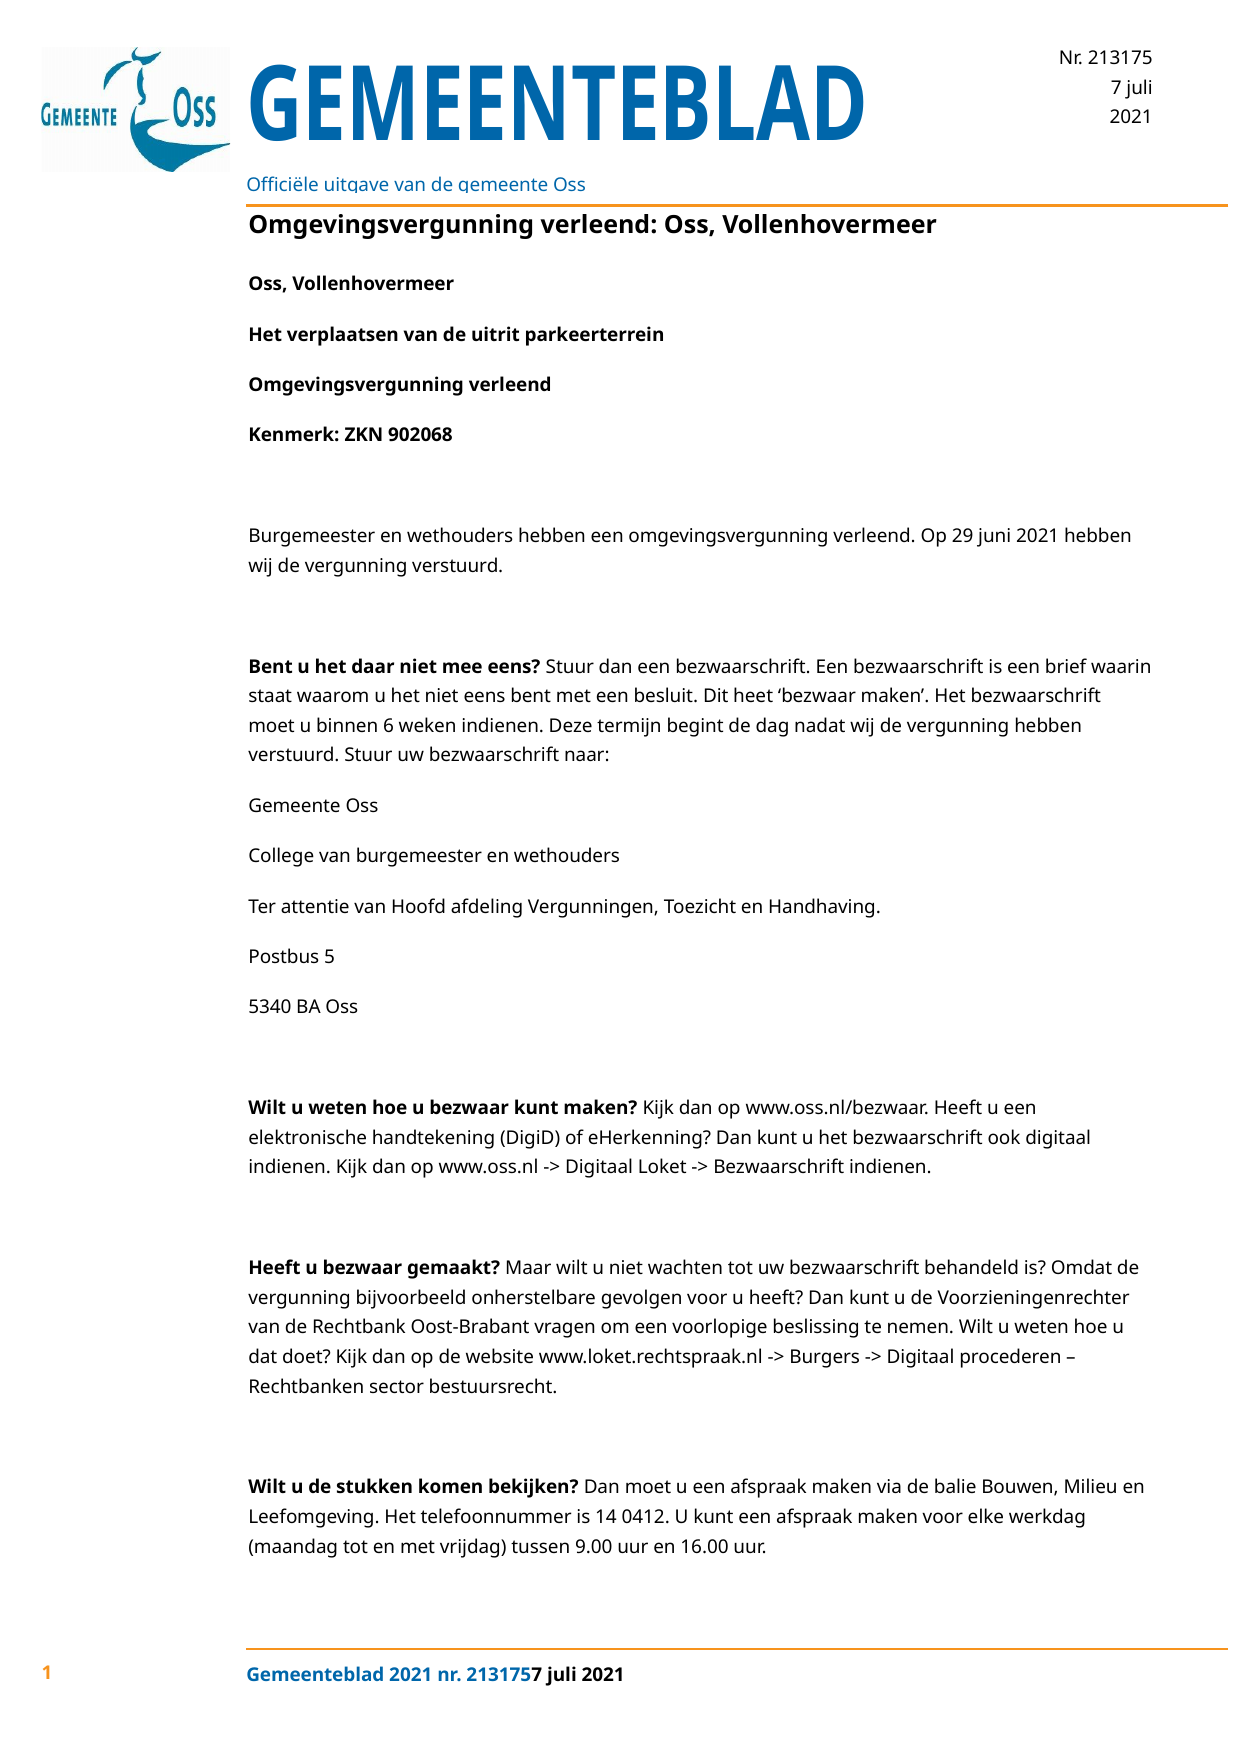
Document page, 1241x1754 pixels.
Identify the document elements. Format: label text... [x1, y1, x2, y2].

text Het verplaatsen van de uitrit parkeerterrein [248, 321, 1152, 346]
text Omgevingsvergunning verleend [248, 371, 1152, 397]
text 5340 BA Oss [248, 994, 1152, 1019]
text Kenmerk: ZKN 902068 [248, 422, 1152, 447]
text Gemeente Oss [248, 792, 1152, 818]
text Omgevingsvergunning verleend: Oss, Vollenhovermeer [248, 207, 1152, 241]
picture [41, 47, 231, 172]
text Burgemeester en wethouders hebben een omgevingsvergunning verleend. Op 29 juni 2021 hebben wij de vergunning verstuurd. [248, 522, 1152, 578]
text College van burgemeester en wethouders [248, 842, 1152, 868]
text Oss, Vollenhovermeer [248, 270, 1152, 296]
text Bent u het daar niet mee eens? Stuur dan een bezwaarschrift. Een bezwaarschrift is een brief waarin staat waarom u het niet eens bent met een besluit. Dit heet ‘bezwaar maken’. Het bezwaarschrift moet u binnen 6 weken indienen. Deze termijn begint de dag nadat wij de vergunning hebben verstuurd. Stuur uw bezwaarschrift naar: [248, 653, 1152, 767]
text Ter attentie van Hoofd afdeling Vergunningen, Toezicht en Handhaving. [248, 893, 1152, 918]
text Wilt u weten hoe u bezwaar kunt maken? Kijk dan op www.oss.nl/bezwaar. Heeft u een elektronische handtekening (DigiD) of eHerkenning? Dan kunt u het bezwaarschrift ook digitaal indienen. Kijk dan op www.oss.nl -> Digitaal Loket -> Bezwaarschrift indienen. [248, 1094, 1152, 1179]
text Heeft u bezwaar gemaakt? Maar wilt u niet wachten tot uw bezwaarschrift behandeld is? Omdat de vergunning bijvoorbeeld onherstelbare gevolgen voor u heeft? Dan kunt u de Voorzieningenrechter van de Rechtbank Oost-Brabant vragen om een voorlopige beslissing te nemen. Wilt u weten hoe u dat doet? Kijk dan op de website www.loket.rechtspraak.nl -> Burgers -> Digitaal procederen – Rechtbanken sector bestuursrecht. [248, 1254, 1152, 1398]
text Wilt u de stukken komen bekijken? Dan moet u een afspraak maken via de balie Bouwen, Milieu en Leefomgeving. Het telefoonnummer is 14 0412. U kunt een afspraak maken voor elke werkdag (maandag tot en met vrijdag) tussen 9.00 uur en 16.00 uur. [248, 1474, 1152, 1558]
text Postbus 5 [248, 943, 1152, 969]
